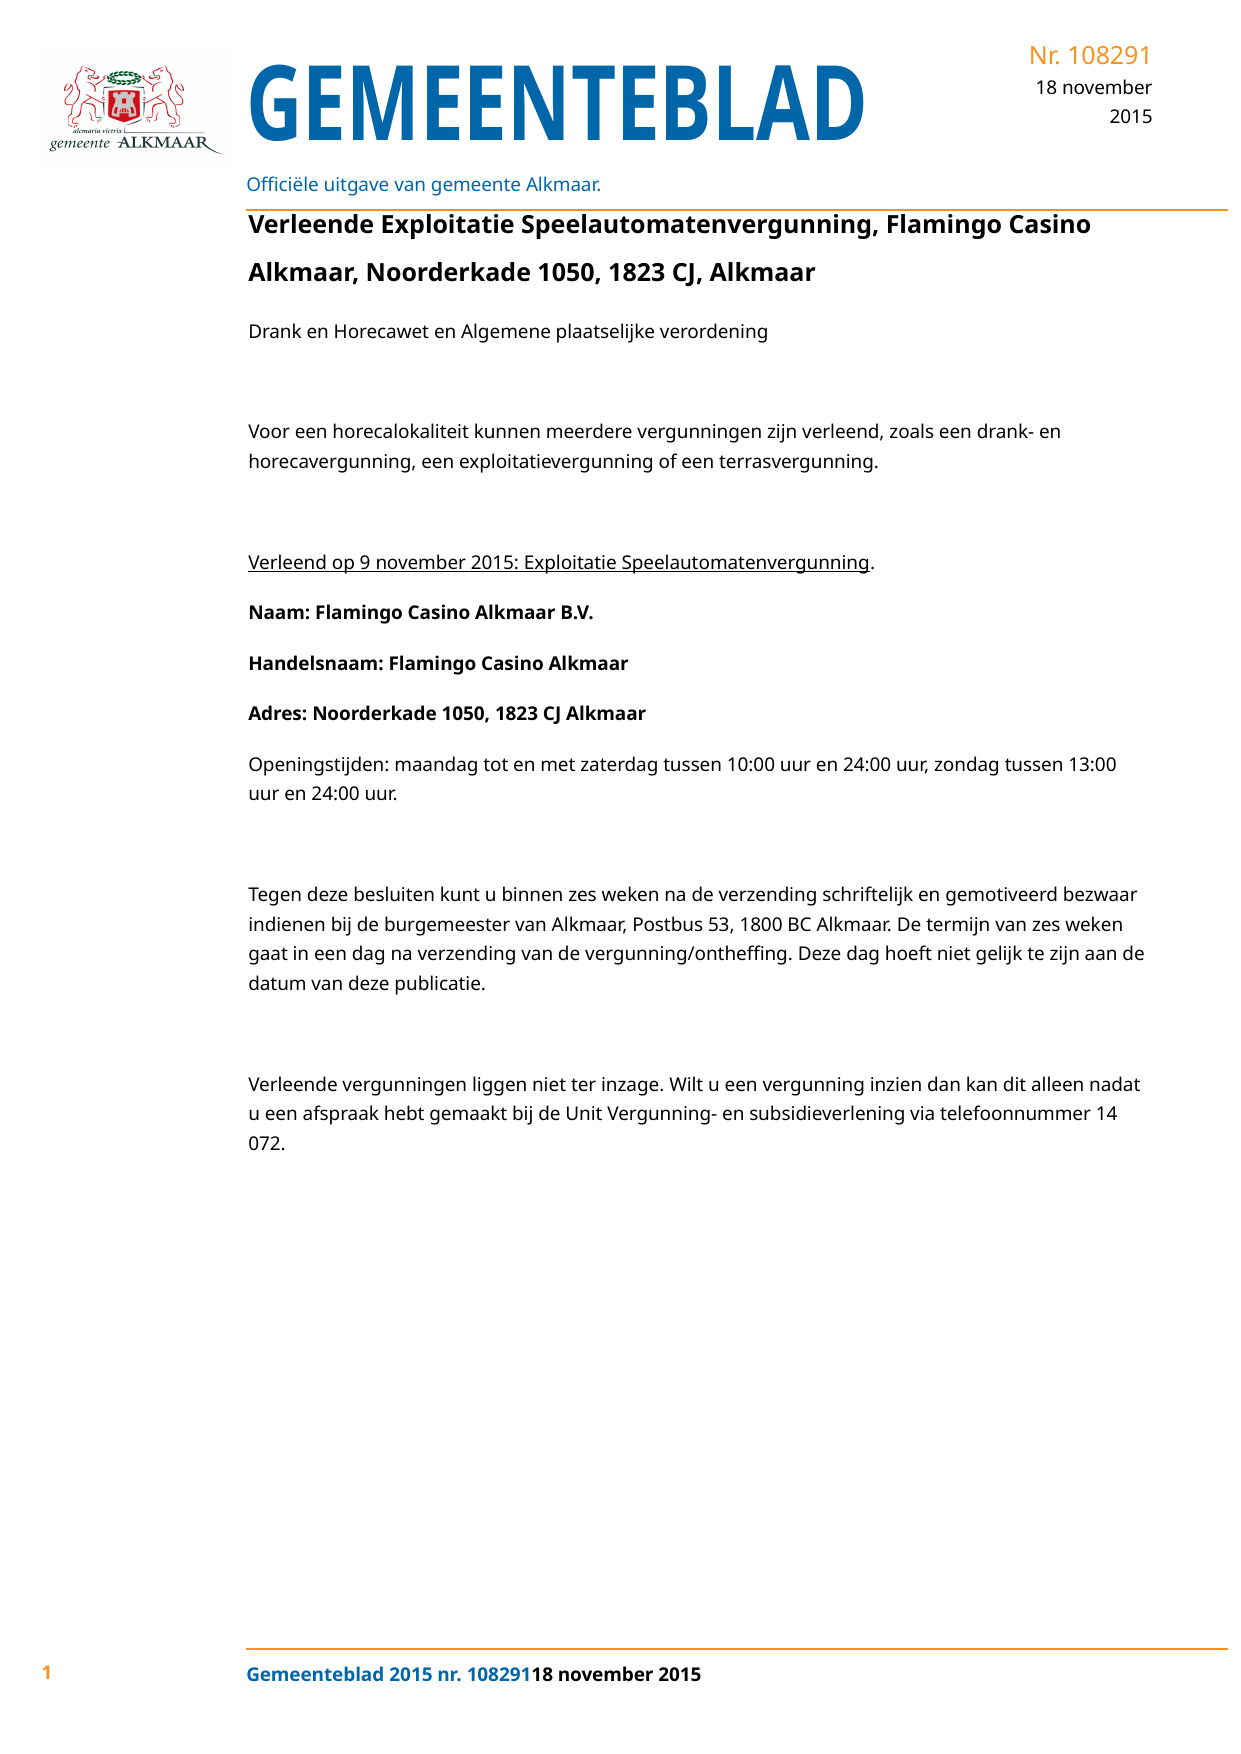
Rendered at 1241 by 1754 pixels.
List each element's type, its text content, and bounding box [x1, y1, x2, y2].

text Adres: Noorderkade 1050, 1823 CJ Alkmaar [248, 700, 1152, 726]
text Handelsnaam: Flamingo Casino Alkmaar [248, 650, 1152, 676]
text Tegen deze besluiten kunt u binnen zes weken na de verzending schriftelijk en gemotiveerd bezwaar indienen bij de burgemeester van Alkmaar, Postbus 53, 1800 BC Alkmaar. De termijn van zes weken gaat in een dag na verzending van de vergunning/ontheffing. Deze dag hoeft niet gelijk te zijn aan de datum van deze publicatie. [248, 881, 1152, 996]
text Openingstijden: maandag tot en met zaterdag tussen 10:00 uur en 24:00 uur, zondag tussen 13:00 uur en 24:00 uur. [248, 751, 1152, 806]
picture [41, 47, 231, 172]
text Verleend op 9 november 2015: Exploitatie Speelautomatenvergunning. [248, 549, 1152, 575]
text Drank en Horecawet en Algemene plaatselijke verordening [248, 318, 1152, 344]
text Verleende Exploitatie Speelautomatenvergunning, Flamingo Casino Alkmaar, Noorderkade 1050, 1823 CJ, Alkmaar [248, 211, 1152, 288]
text Naam: Flamingo Casino Alkmaar B.V. [248, 599, 1152, 625]
text Voor een horecalokaliteit kunnen meerdere vergunningen zijn verleend, zoals een drank- en horecavergunning, een exploitatievergunning of een terrasvergunning. [248, 419, 1152, 474]
text Verleende vergunningen liggen niet ter inzage. Wilt u een vergunning inzien dan kan dit alleen nadat u een afspraak hebt gemaakt bij de Unit Vergunning- en subsidieverlening via telefoonnummer 14 072. [248, 1071, 1152, 1156]
